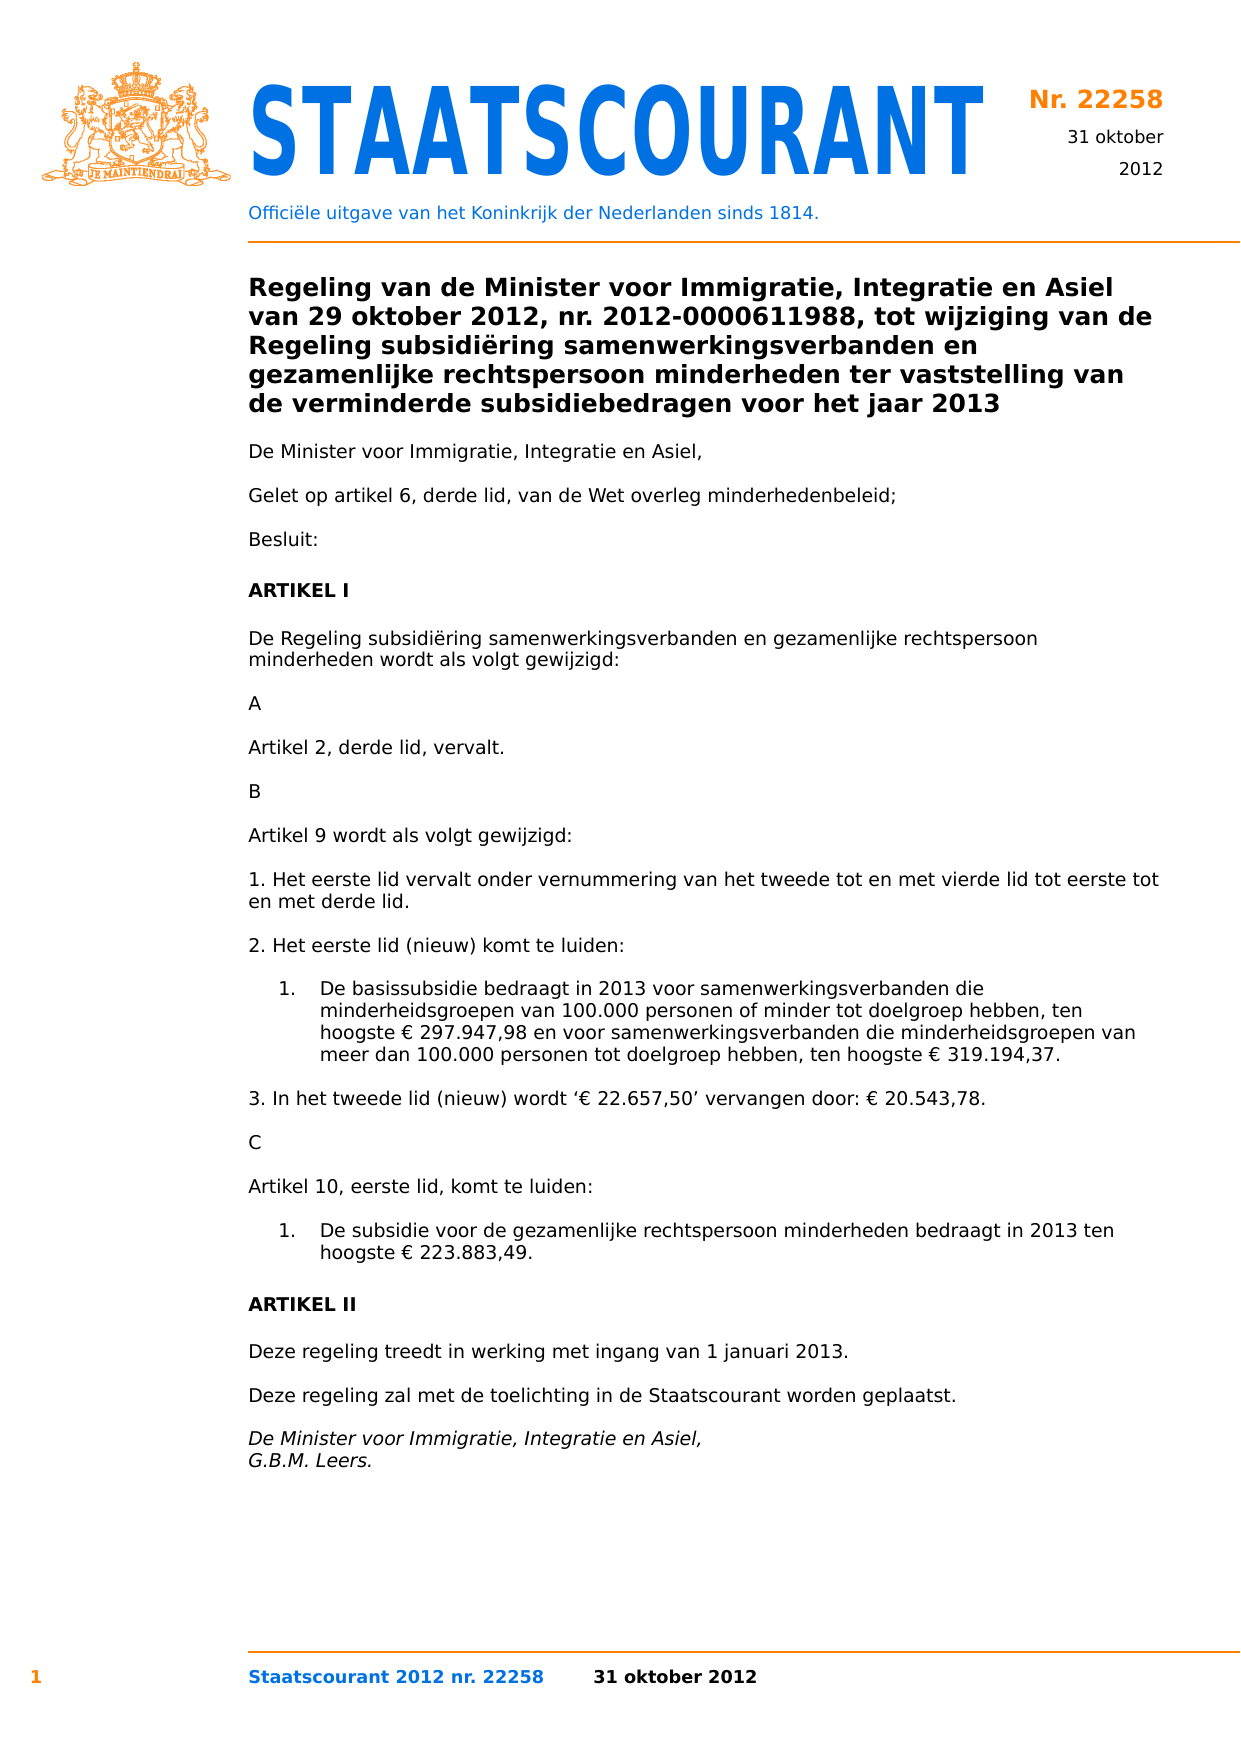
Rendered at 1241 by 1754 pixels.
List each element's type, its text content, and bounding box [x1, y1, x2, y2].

text Artikel 2, derde lid, vervalt. [248, 737, 1163, 759]
text De Minister voor Immigratie, Integratie en Asiel, [248, 441, 1163, 463]
subtitle Regeling van de Minister voor Immigratie, Integratie en Asiel van 29 oktober 2012, nr. 2012-0000611988, tot wijziging van de Regeling subsidiëring samenwerkingsverbanden en gezamenlijke rechtspersoon minderheden ter vaststelling van de verminderde subsidiebedragen voor het jaar 2013 [248, 273, 1163, 419]
table_cell 31 oktober [998, 121, 1240, 153]
table_cell 2012 [998, 153, 1240, 203]
table_header Nr. 22258 [998, 62, 1240, 121]
table_cell Officiële uitgave van het Koninkrijk der Nederlanden sinds 1814. [248, 203, 1240, 241]
subtitle ARTIKEL I [248, 580, 1163, 602]
text 1. De subsidie voor de gezamenlijke rechtspersoon minderheden bedraagt in 2013 ten hoogste € 223.883,49. [278, 1220, 1163, 1264]
text A [248, 693, 1163, 715]
subtitle ARTIKEL II [248, 1294, 1163, 1316]
text Artikel 10, eerste lid, komt te luiden: [248, 1176, 1163, 1198]
text 1. Het eerste lid vervalt onder vernummering van het tweede tot en met vierde lid tot eerste tot en met derde lid. [248, 869, 1163, 913]
text Besluit: [248, 528, 1163, 550]
text Gelet op artikel 6, derde lid, van de Wet overleg minderhedenbeleid; [248, 484, 1163, 507]
text 2. Het eerste lid (nieuw) komt te luiden: [248, 934, 1163, 956]
text 3. In het tweede lid (nieuw) wordt ‘€ 22.657,50’ vervangen door: € 20.543,78. [248, 1088, 1163, 1110]
text Deze regeling zal met de toelichting in de Staatscourant worden geplaatst. [248, 1384, 1163, 1406]
text B [248, 781, 1163, 803]
text 1. De basissubsidie bedraagt in 2013 voor samenwerkingsverbanden die minderheidsgroepen van 100.000 personen of minder tot doelgroep hebben, ten hoogste € 297.947,98 en voor samenwerkingsverbanden die minderheidsgroepen van meer dan 100.000 personen tot doelgroep hebben, ten hoogste € 319.194,37. [278, 978, 1163, 1066]
text De Minister voor Immigratie, Integratie en Asiel, G.B.M. Leers. [248, 1428, 1163, 1472]
text Artikel 9 wordt als volgt gewijzigd: [248, 825, 1163, 847]
picture [41, 62, 231, 186]
text C [248, 1132, 1163, 1154]
table_header STAATSCOURANT [248, 62, 998, 203]
table_header [25, 62, 248, 241]
text Deze regeling treedt in werking met ingang van 1 januari 2013. [248, 1341, 1163, 1363]
text De Regeling subsidiëring samenwerkingsverbanden en gezamenlijke rechtspersoon minderheden wordt als volgt gewijzigd: [248, 627, 1163, 671]
